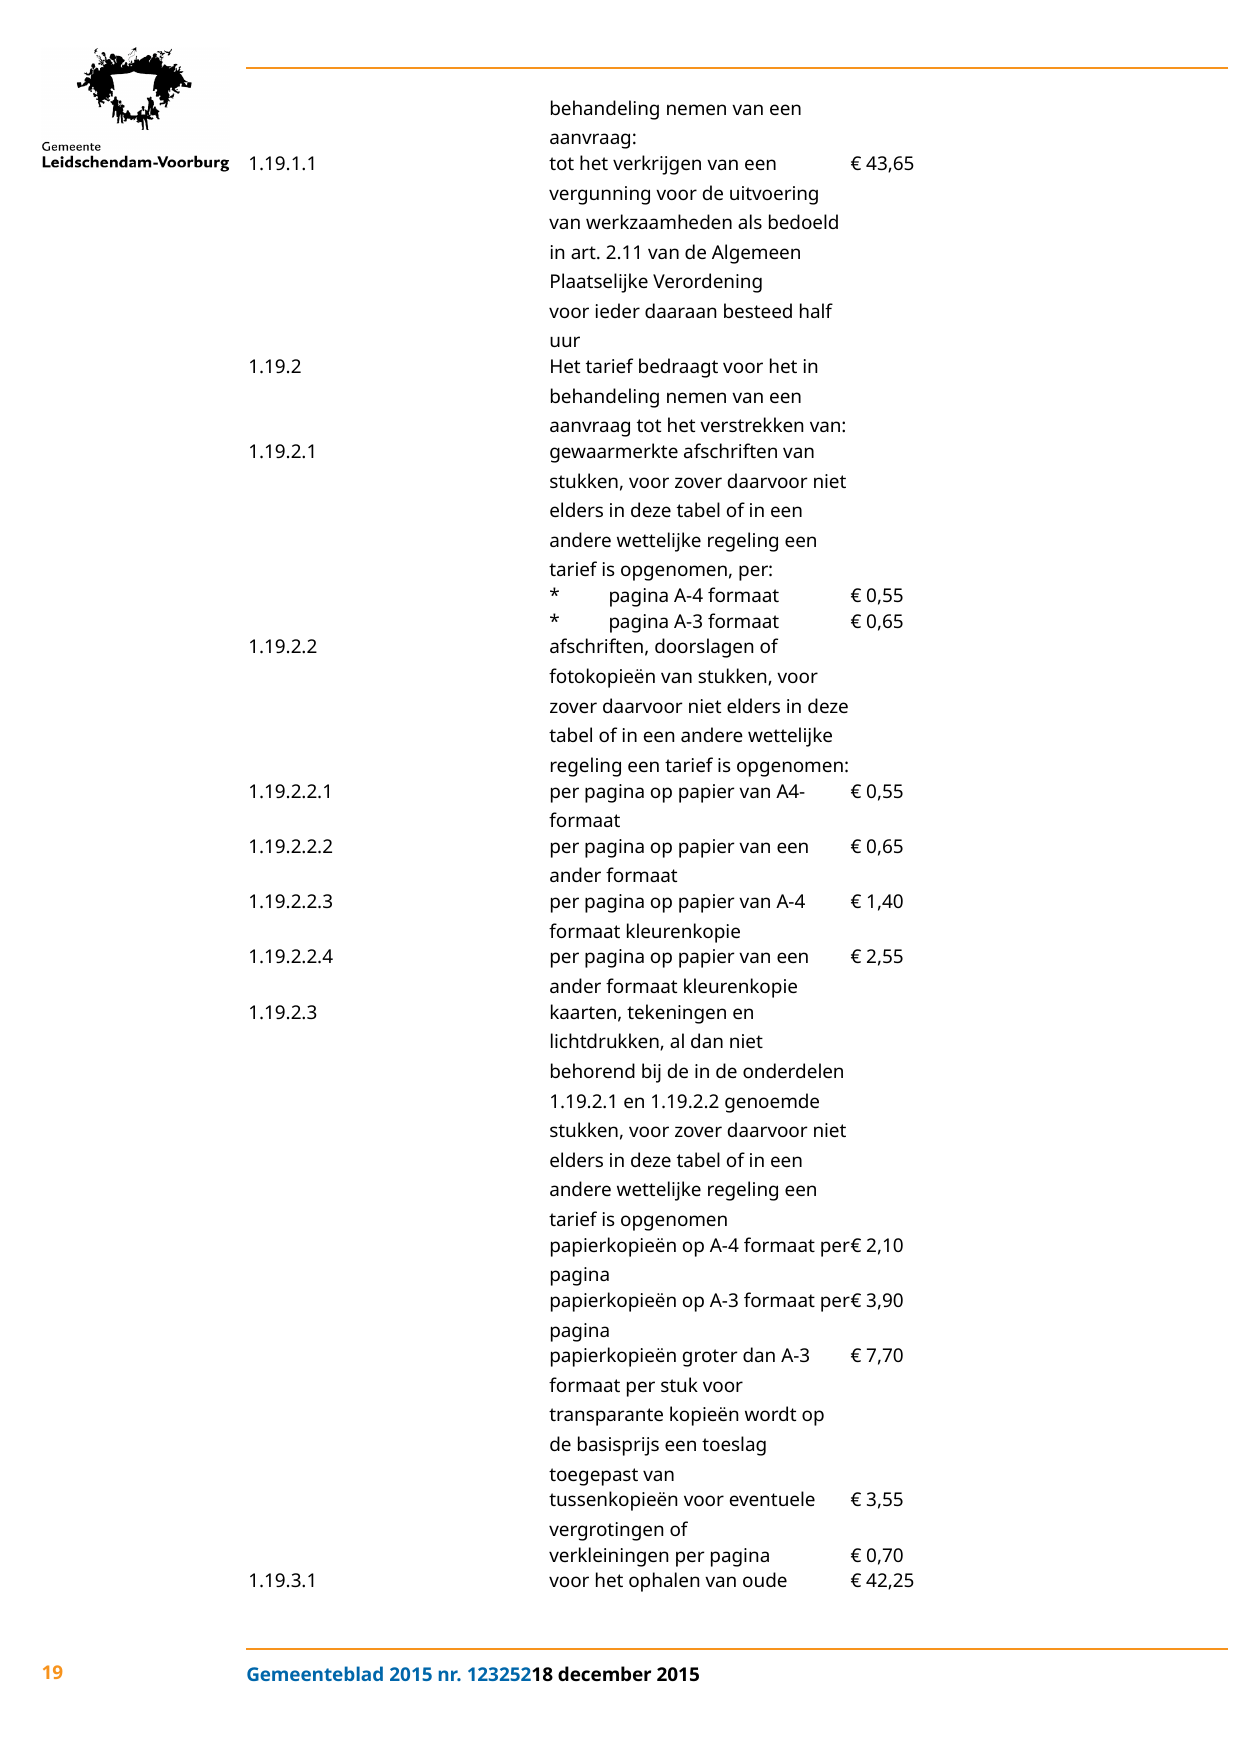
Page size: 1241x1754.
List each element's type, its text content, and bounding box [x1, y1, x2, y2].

table_cell 1.19.2 [248, 353, 549, 438]
table_cell 1.19.2.2.4 [248, 944, 549, 999]
table_cell afschriften, doorslagen of fotokopieën van stukken, voor zover daarvoor niet elders in deze tabel of in een andere wettelijke regeling een tarief is opgenomen: [549, 634, 850, 778]
table_cell papierkopieën groter dan A-3 formaat per stuk voor transparante kopieën wordt op de basisprijs een toeslag toegepast van [549, 1343, 850, 1487]
table_cell € 1,40 [850, 889, 1152, 944]
table_cell € 3,90 [850, 1287, 1152, 1342]
table_cell [248, 608, 549, 634]
table_cell kaarten, tekeningen en lichtdrukken, al dan niet behorend bij de in de onderdelen 1.19.2.1 en 1.19.2.2 genoemde stukken, voor zover daarvoor niet elders in deze tabel of in een andere wettelijke regeling een tarief is opgenomen [549, 999, 850, 1232]
table_cell 1.19.2.2.3 [248, 889, 549, 944]
table_cell 1.19.2.2.2 [248, 833, 549, 888]
table_cell [850, 353, 1152, 438]
table_cell 1.19.3.1 [248, 1568, 549, 1593]
table_cell per pagina op papier van A-4 formaat kleurenkopie [549, 889, 850, 944]
table_cell 1.19.1.1 [248, 150, 549, 353]
table_cell tot het verkrijgen van een vergunning voor de uitvoering van werkzaamheden als bedoeld in art. 2.11 van de Algemeen Plaatselijke Verordening voor ieder daaraan besteed half uur [549, 150, 850, 353]
table_cell € 0,65 [850, 608, 1152, 634]
table_cell [248, 1542, 549, 1568]
table_cell [850, 634, 1152, 778]
table_cell € 0,65 [850, 833, 1152, 888]
table_cell 1.19.2.1 [248, 438, 549, 582]
table_cell € 2,55 [850, 944, 1152, 999]
table_cell [248, 1287, 549, 1342]
table_cell papierkopieën op A-3 formaat per pagina [549, 1287, 850, 1342]
table_cell per pagina op papier van een ander formaat [549, 833, 850, 888]
table_cell Het tarief bedraagt voor het in behandeling nemen van een aanvraag tot het verstrekken van: [549, 353, 850, 438]
table_cell € 7,70 [850, 1343, 1152, 1487]
table_cell € 2,10 [850, 1232, 1152, 1287]
table_cell voor het ophalen van oude [549, 1568, 850, 1593]
table_header [850, 95, 1152, 150]
table_cell 1.19.2.3 [248, 999, 549, 1232]
table_cell € 0,55 [850, 778, 1152, 833]
table_header behandeling nemen van een aanvraag: [549, 95, 850, 150]
table_cell € 3,55 [850, 1487, 1152, 1542]
table_cell [248, 1232, 549, 1287]
table_cell € 0,55 [850, 582, 1152, 608]
table_cell € 0,70 [850, 1542, 1152, 1568]
table_cell pagina A-4 formaat [549, 582, 850, 608]
table_cell [248, 1487, 549, 1542]
table_cell papierkopieën op A-4 formaat per pagina [549, 1232, 850, 1287]
table_cell gewaarmerkte afschriften van stukken, voor zover daarvoor niet elders in deze tabel of in een andere wettelijke regeling een tarief is opgenomen, per: [549, 438, 850, 582]
table_cell [850, 999, 1152, 1232]
table_cell 1.19.2.2 [248, 634, 549, 778]
table_cell per pagina op papier van A4-formaat [549, 778, 850, 833]
table_header [248, 95, 549, 150]
table_cell [850, 438, 1152, 582]
table_cell [248, 582, 549, 608]
table_cell 1.19.2.2.1 [248, 778, 549, 833]
table_cell verkleiningen per pagina [549, 1542, 850, 1568]
table_cell pagina A-3 formaat [549, 608, 850, 634]
table_cell € 42,25 [850, 1568, 1152, 1593]
table_cell per pagina op papier van een ander formaat kleurenkopie [549, 944, 850, 999]
table_cell [248, 1343, 549, 1487]
table_cell tussenkopieën voor eventuele vergrotingen of [549, 1487, 850, 1542]
table_cell € 43,65 [850, 150, 1152, 353]
picture [41, 47, 231, 172]
